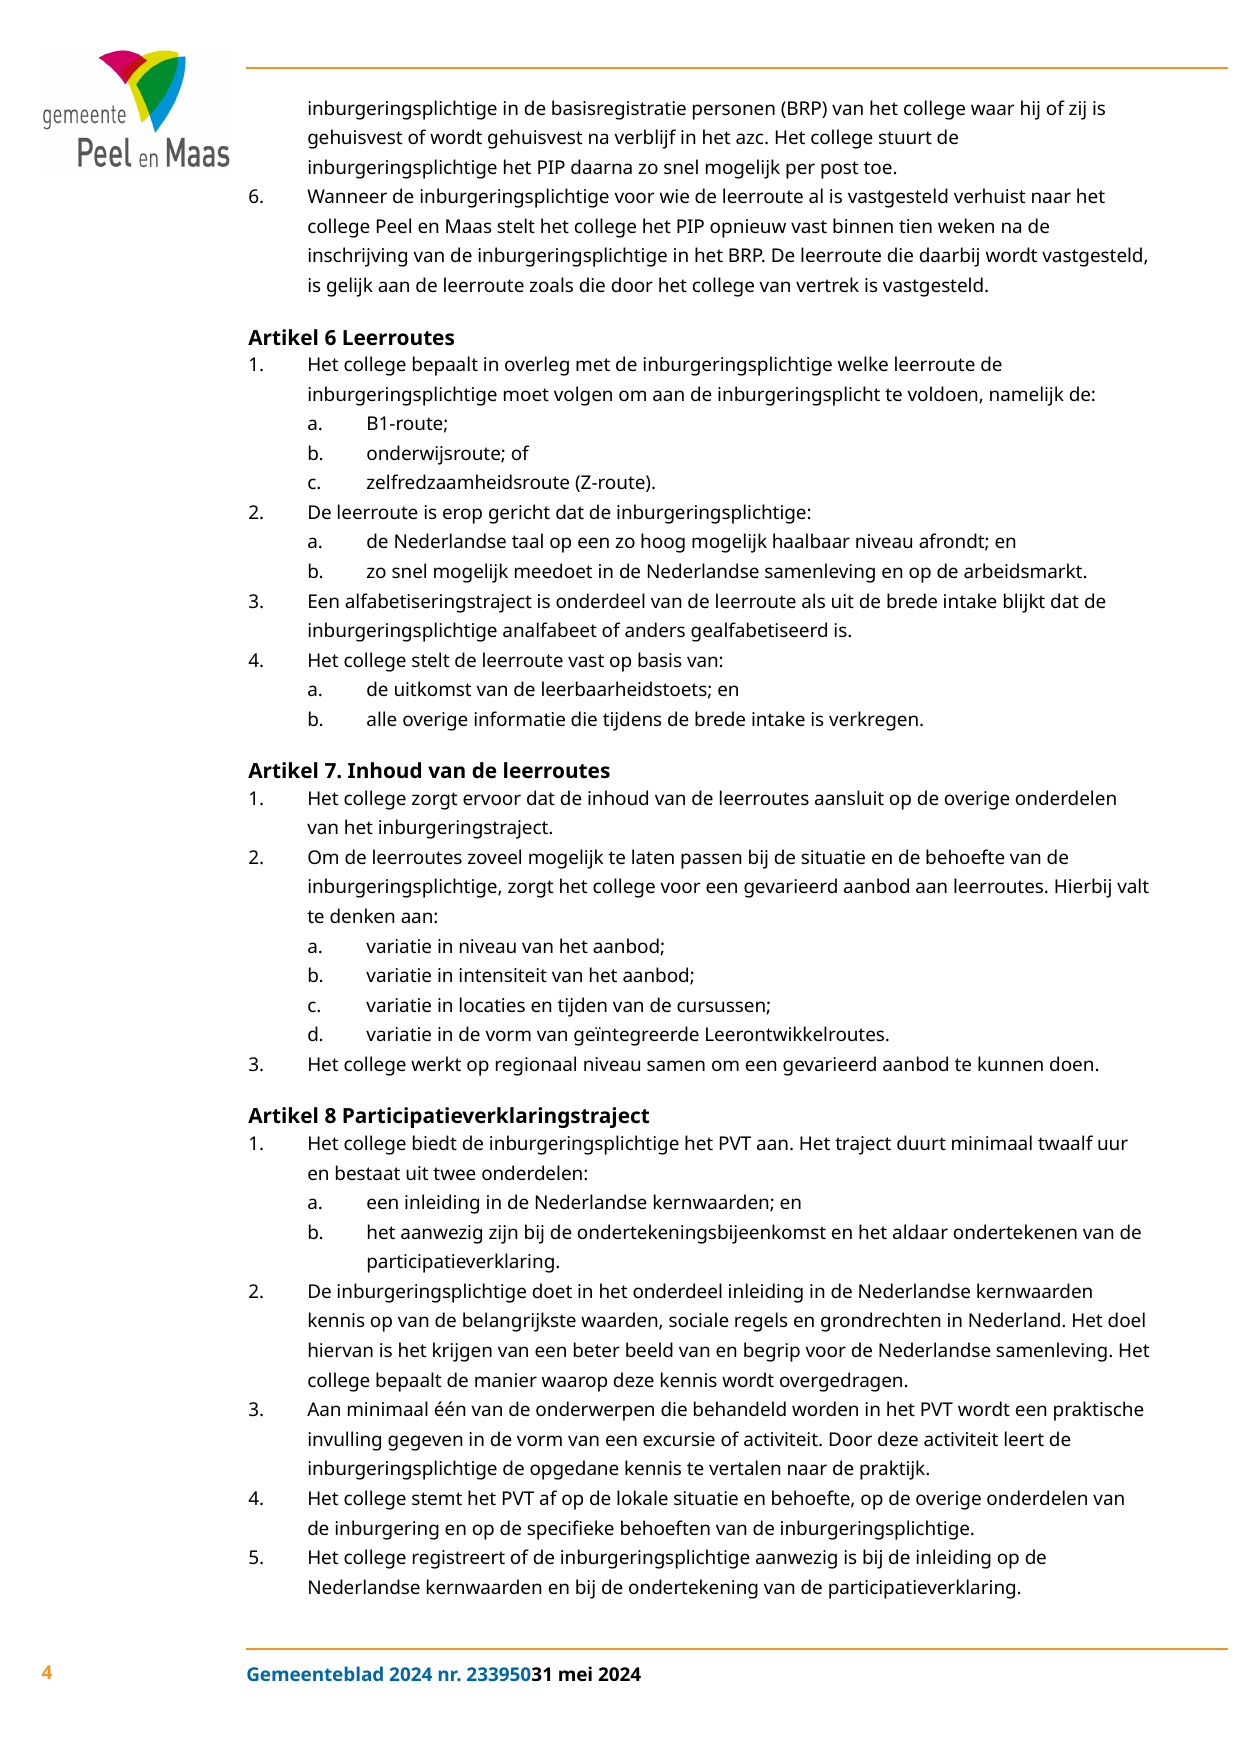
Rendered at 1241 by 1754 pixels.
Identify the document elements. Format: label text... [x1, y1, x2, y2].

list B1-route; [307, 410, 1152, 436]
list De leerroute is erop gericht dat de inburgeringsplichtige: [248, 499, 1152, 525]
list De inburgeringsplichtige doet in het onderdeel inleiding in de Nederlandse kernwaarden kennis op van de belangrijkste waarden, sociale regels en grondrechten in Nederland. Het doel hiervan is het krijgen van een beter beeld van en begrip voor de Nederlandse samenleving. Het college bepaalt de manier waarop deze kennis wordt overgedragen. [248, 1278, 1152, 1392]
text Artikel 6 Leerroutes [248, 323, 1152, 351]
list variatie in locaties en tijden van de cursussen; [307, 992, 1152, 1018]
list Het college zorgt ervoor dat de inhoud van de leerroutes aansluit op de overige onderdelen van het inburgeringstraject. [248, 785, 1152, 840]
list de uitkomst van de leerbaarheidstoets; en [307, 677, 1152, 702]
list variatie in de vorm van geïntegreerde Leerontwikkelroutes. [307, 1022, 1152, 1047]
list de Nederlandse taal op een zo hoog mogelijk haalbaar niveau afrondt; en [307, 529, 1152, 554]
list zelfredzaamheidsroute (Z-route). [307, 469, 1152, 495]
list zo snel mogelijk meedoet in de Nederlandse samenleving en op de arbeidsmarkt. [307, 558, 1152, 584]
list inburgeringsplichtige in de basisregistratie personen (BRP) van het college waar hij of zij is gehuisvest of wordt gehuisvest na verblijf in het azc. Het college stuurt de inburgeringsplichtige het PIP daarna zo snel mogelijk per post toe. [248, 95, 1152, 180]
list variatie in intensiteit van het aanbod; [307, 962, 1152, 988]
list alle overige informatie die tijdens de brede intake is verkregen. [307, 706, 1152, 732]
text Artikel 7. Inhoud van de leerroutes [248, 757, 1152, 785]
list onderwijsroute; of [307, 440, 1152, 466]
list Een alfabetiseringstraject is onderdeel van de leerroute als uit de brede intake blijkt dat de inburgeringsplichtige analfabeet of anders gealfabetiseerd is. [248, 588, 1152, 643]
text Artikel 8 Participatieverklaringstraject [248, 1102, 1152, 1130]
list Aan minimaal één van de onderwerpen die behandeld worden in het PVT wordt een praktische invulling gegeven in de vorm van een excursie of activiteit. Door deze activiteit leert de inburgeringsplichtige de opgedane kennis te vertalen naar de praktijk. [248, 1396, 1152, 1481]
list Het college stelt de leerroute vast op basis van: [248, 647, 1152, 673]
list Het college registreert of de inburgeringsplichtige aanwezig is bij de inleiding op de Nederlandse kernwaarden en bij de ondertekening van de participatieverklaring. [248, 1544, 1152, 1599]
list Het college bepaalt in overleg met de inburgeringsplichtige welke leerroute de inburgeringsplichtige moet volgen om aan de inburgeringsplicht te voldoen, namelijk de: [248, 351, 1152, 406]
list variatie in niveau van het aanbod; [307, 933, 1152, 959]
picture [41, 47, 231, 172]
list Het college werkt op regionaal niveau samen om een gevarieerd aanbod te kunnen doen. [248, 1051, 1152, 1077]
list Om de leerroutes zoveel mogelijk te laten passen bij de situatie en de behoefte van de inburgeringsplichtige, zorgt het college voor een gevarieerd aanbod aan leerroutes. Hierbij valt te denken aan: [248, 844, 1152, 929]
list Wanneer de inburgeringsplichtige voor wie de leerroute al is vastgesteld verhuist naar het college Peel en Maas stelt het college het PIP opnieuw vast binnen tien weken na de inschrijving van de inburgeringsplichtige in het BRP. De leerroute die daarbij wordt vastgesteld, is gelijk aan de leerroute zoals die door het college van vertrek is vastgesteld. [248, 183, 1152, 298]
list het aanwezig zijn bij de ondertekeningsbijeenkomst en het aldaar ondertekenen van de participatieverklaring. [307, 1219, 1152, 1274]
list een inleiding in de Nederlandse kernwaarden; en [307, 1189, 1152, 1215]
list Het college biedt de inburgeringsplichtige het PVT aan. Het traject duurt minimaal twaalf uur en bestaat uit twee onderdelen: [248, 1130, 1152, 1185]
list Het college stemt het PVT af op de lokale situatie en behoefte, op de overige onderdelen van de inburgering en op de specifieke behoeften van de inburgeringsplichtige. [248, 1485, 1152, 1540]
